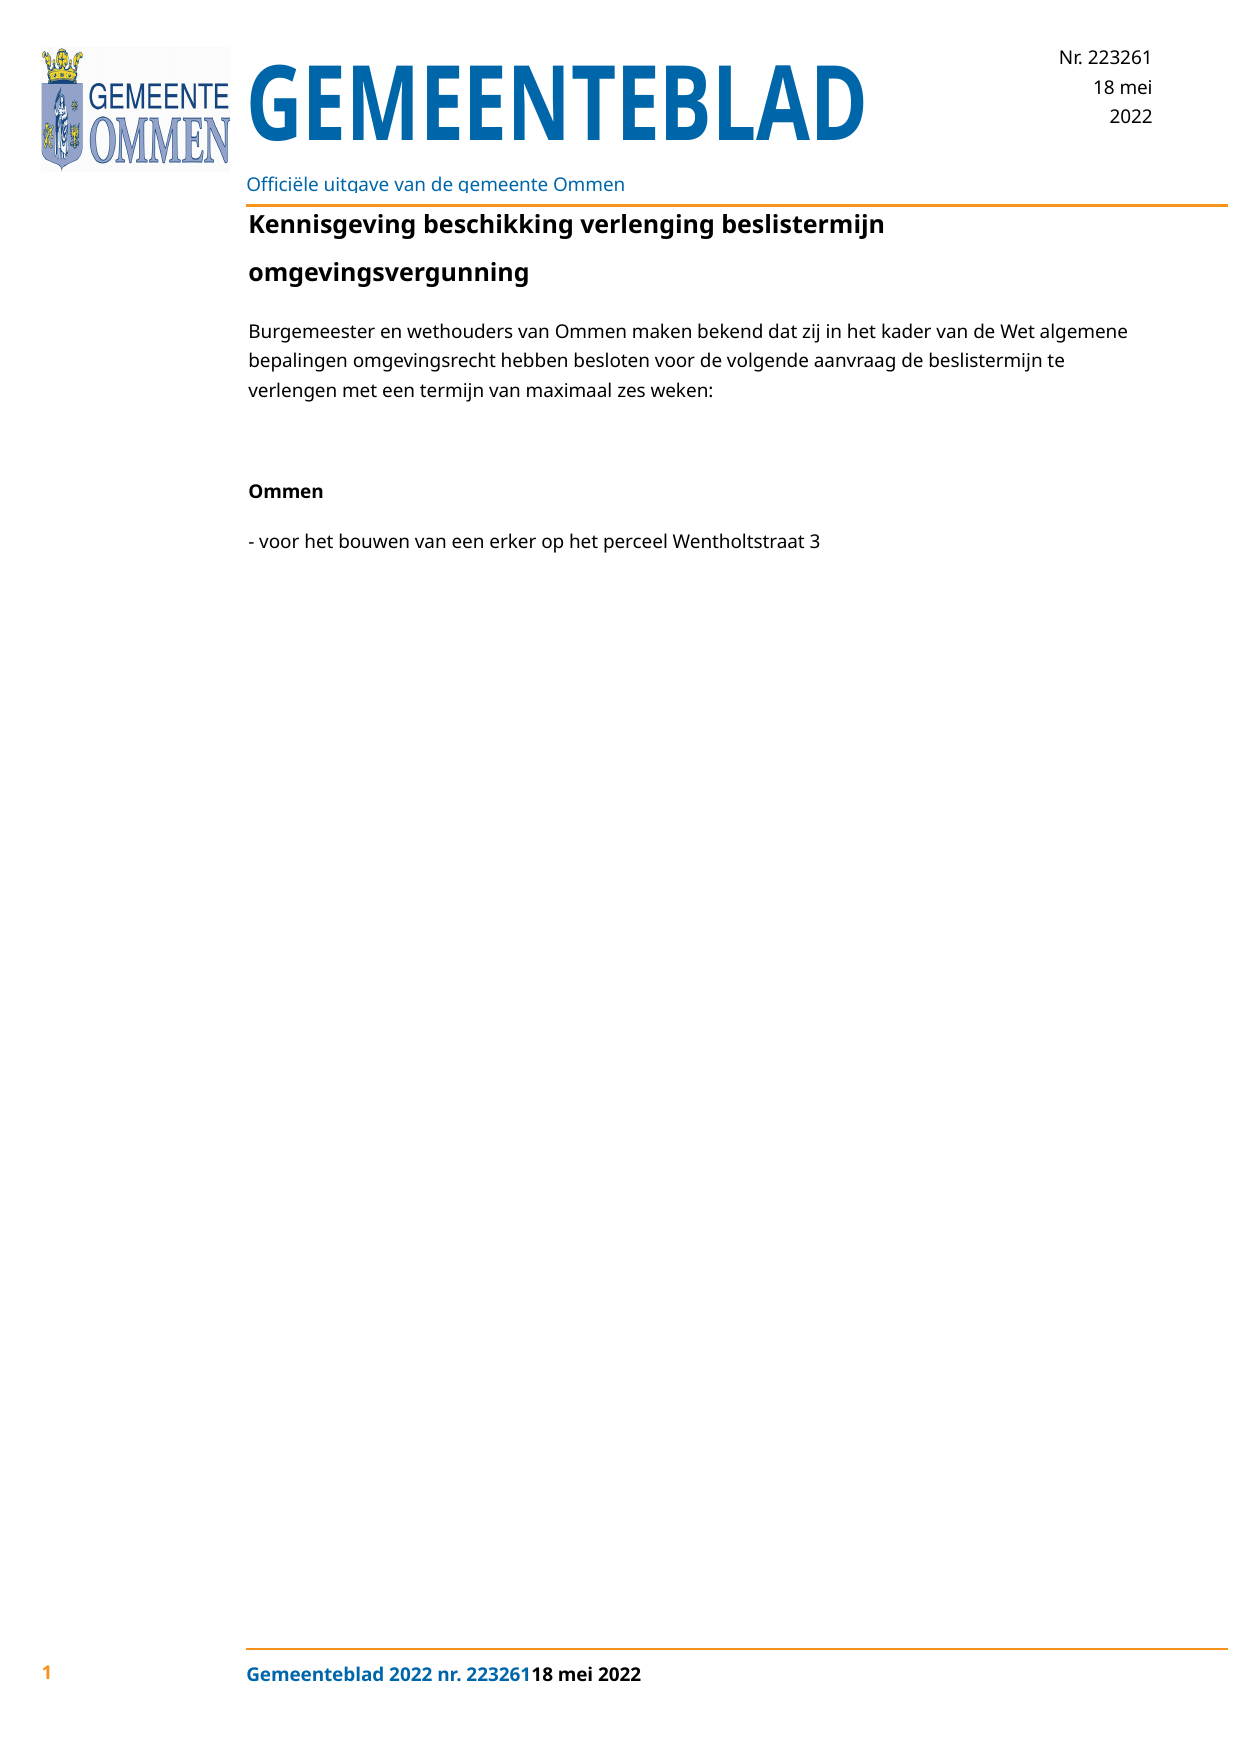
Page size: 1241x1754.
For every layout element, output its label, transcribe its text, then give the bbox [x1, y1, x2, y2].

text - voor het bouwen van een erker op het perceel Wentholtstraat 3 [248, 528, 1152, 554]
picture [41, 47, 231, 172]
text Ommen [248, 478, 1152, 504]
text Kennisgeving beschikking verlenging beslistermijn omgevingsvergunning [248, 207, 1152, 288]
text Burgemeester en wethouders van Ommen maken bekend dat zij in het kader van de Wet algemene bepalingen omgevingsrecht hebben besloten voor de volgende aanvraag de beslistermijn te verlengen met een termijn van maximaal zes weken: [248, 318, 1152, 403]
